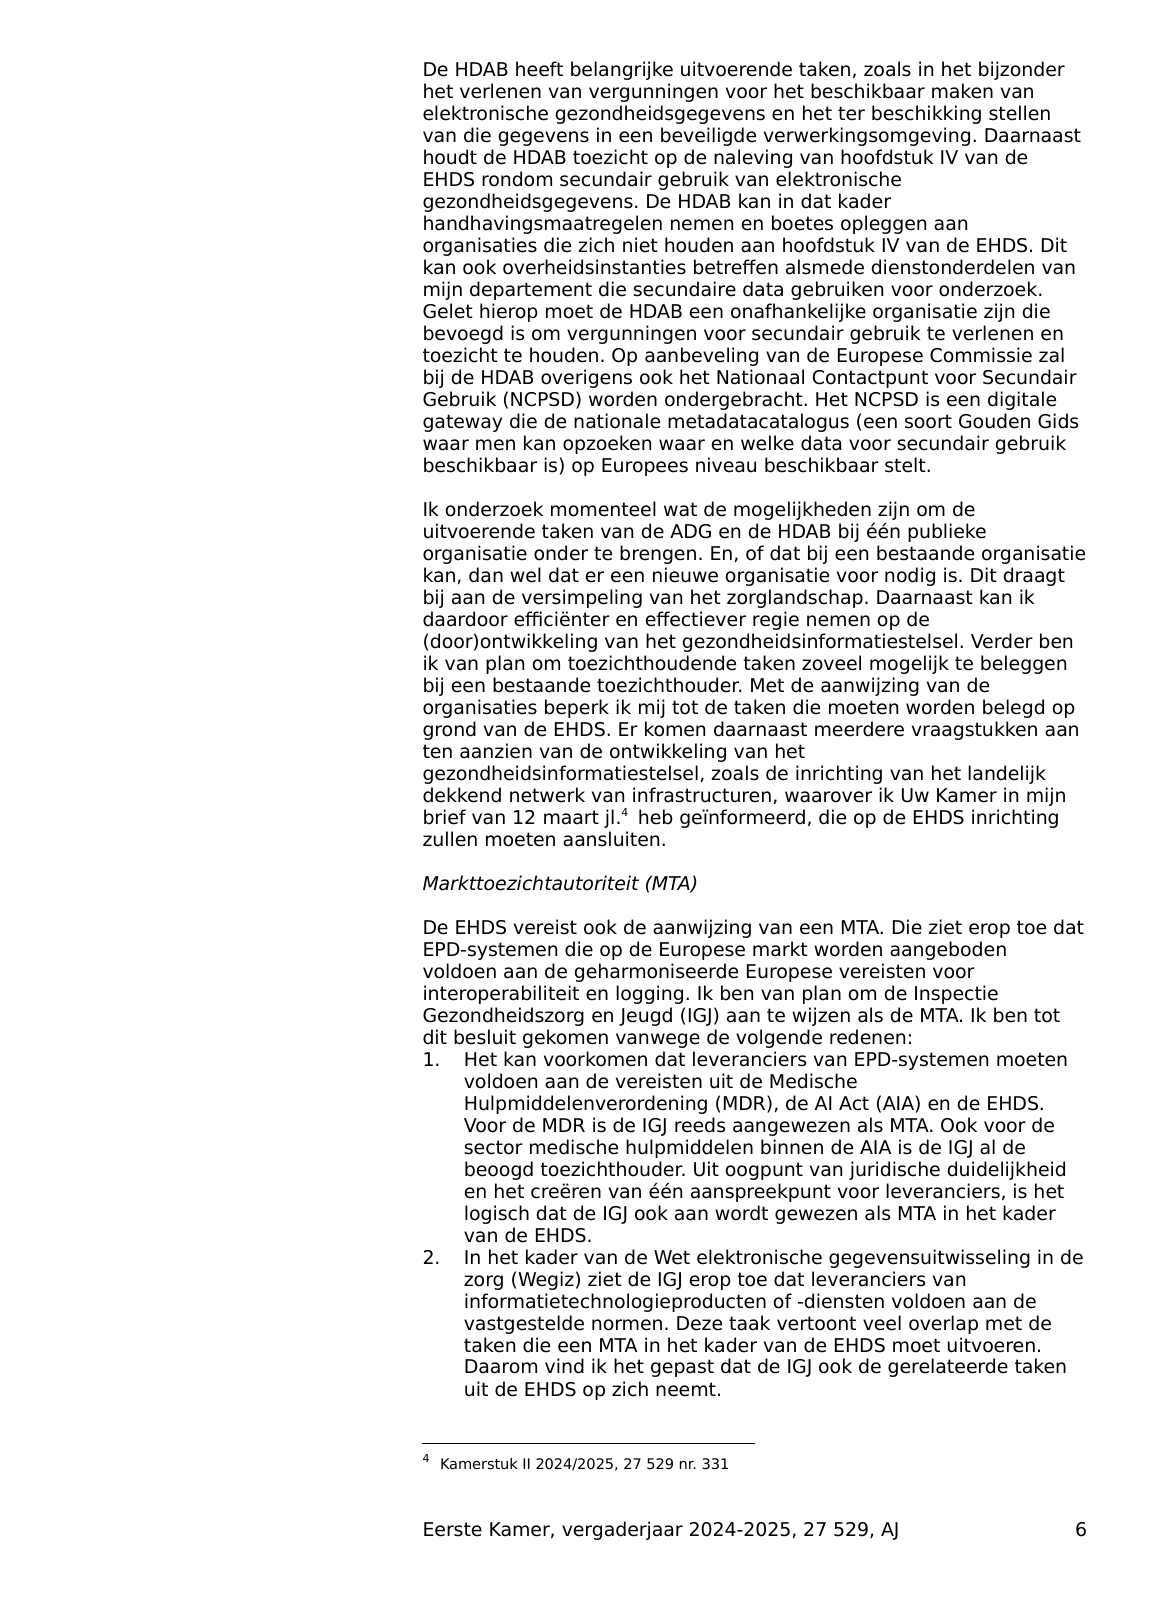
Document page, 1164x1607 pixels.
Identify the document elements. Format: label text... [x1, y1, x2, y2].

text De EHDS vereist ook de aanwijzing van een MTA. Die ziet erop toe dat EPD-systemen die op de Europese markt worden aangeboden voldoen aan de geharmoniseerde Europese vereisten voor interoperabiliteit en logging. Ik ben van plan om de Inspectie Gezondheidszorg en Jeugd (IGJ) aan te wijzen als de MTA. Ik ben tot dit besluit gekomen vanwege de volgende redenen: [422, 917, 1087, 1049]
subtitle Markttoezichtautoriteit (MTA) [422, 873, 1087, 895]
text 1. Het kan voorkomen dat leveranciers van EPD-systemen moeten voldoen aan de vereisten uit de Medische Hulpmiddelenverordening (MDR), de AI Act (AIA) en de EHDS. Voor de MDR is de IGJ reeds aangewezen als MTA. Ook voor de sector medische hulpmiddelen binnen de AIA is de IGJ al de beoogd toezichthouder. Uit oogpunt van juridische duidelijkheid en het creëren van één aanspreekpunt voor leveranciers, is het logisch dat de IGJ ook aan wordt gewezen als MTA in het kader van de EHDS. [422, 1049, 1087, 1247]
text Ik onderzoek momenteel wat de mogelijkheden zijn om de uitvoerende taken van de ADG en de HDAB bij één publieke organisatie onder te brengen. En, of dat bij een bestaande organisatie kan, dan wel dat er een nieuwe organisatie voor nodig is. Dit draagt bij aan de versimpeling van het zorglandschap. Daarnaast kan ik daardoor efficiënter en effectiever regie nemen op de (door)ontwikkeling van het gezondheidsinformatiestelsel. Verder ben ik van plan om toezichthoudende taken zoveel mogelijk te beleggen bij een bestaande toezichthouder. Met de aanwijzing van de organisaties beperk ik mij tot de taken die moeten worden belegd op grond van de EHDS. Er komen daarnaast meerdere vraagstukken aan ten aanzien van de ontwikkeling van het gezondheidsinformatiestelsel, zoals de inrichting van het landelijk dekkend netwerk van infrastructuren, waarover ik Uw Kamer in mijn brief van 12 maart jl. heb geïnformeerd, die op de EHDS inrichting zullen moeten aansluiten. [422, 499, 1087, 851]
text Kamerstuk II 2024/2025, 27 529 nr. 331 [422, 1452, 1087, 1474]
text De HDAB heeft belangrijke uitvoerende taken, zoals in het bijzonder het verlenen van vergunningen voor het beschikbaar maken van elektronische gezondheidsgegevens en het ter beschikking stellen van die gegevens in een beveiligde verwerkingsomgeving. Daarnaast houdt de HDAB toezicht op de naleving van hoofdstuk IV van de EHDS rondom secundair gebruik van elektronische gezondheidsgegevens. De HDAB kan in dat kader handhavingsmaatregelen nemen en boetes opleggen aan organisaties die zich niet houden aan hoofdstuk IV van de EHDS. Dit kan ook overheidsinstanties betreffen alsmede dienstonderdelen van mijn departement die secundaire data gebruiken voor onderzoek. Gelet hierop moet de HDAB een onafhankelijke organisatie zijn die bevoegd is om vergunningen voor secundair gebruik te verlenen en toezicht te houden. Op aanbeveling van de Europese Commissie zal bij de HDAB overigens ook het Nationaal Contactpunt voor Secundair Gebruik (NCPSD) worden ondergebracht. Het NCPSD is een digitale gateway die de nationale metadatacatalogus (een soort Gouden Gids waar men kan opzoeken waar en welke data voor secundair gebruik beschikbaar is) op Europees niveau beschikbaar stelt. [422, 59, 1087, 477]
text 2. In het kader van de Wet elektronische gegevensuitwisseling in de zorg (Wegiz) ziet de IGJ erop toe dat leveranciers van informatietechnologieproducten of -diensten voldoen aan de vastgestelde normen. Deze taak vertoont veel overlap met de taken die een MTA in het kader van de EHDS moet uitvoeren. Daarom vind ik het gepast dat de IGJ ook de gerelateerde taken uit de EHDS op zich neemt. [422, 1247, 1087, 1400]
